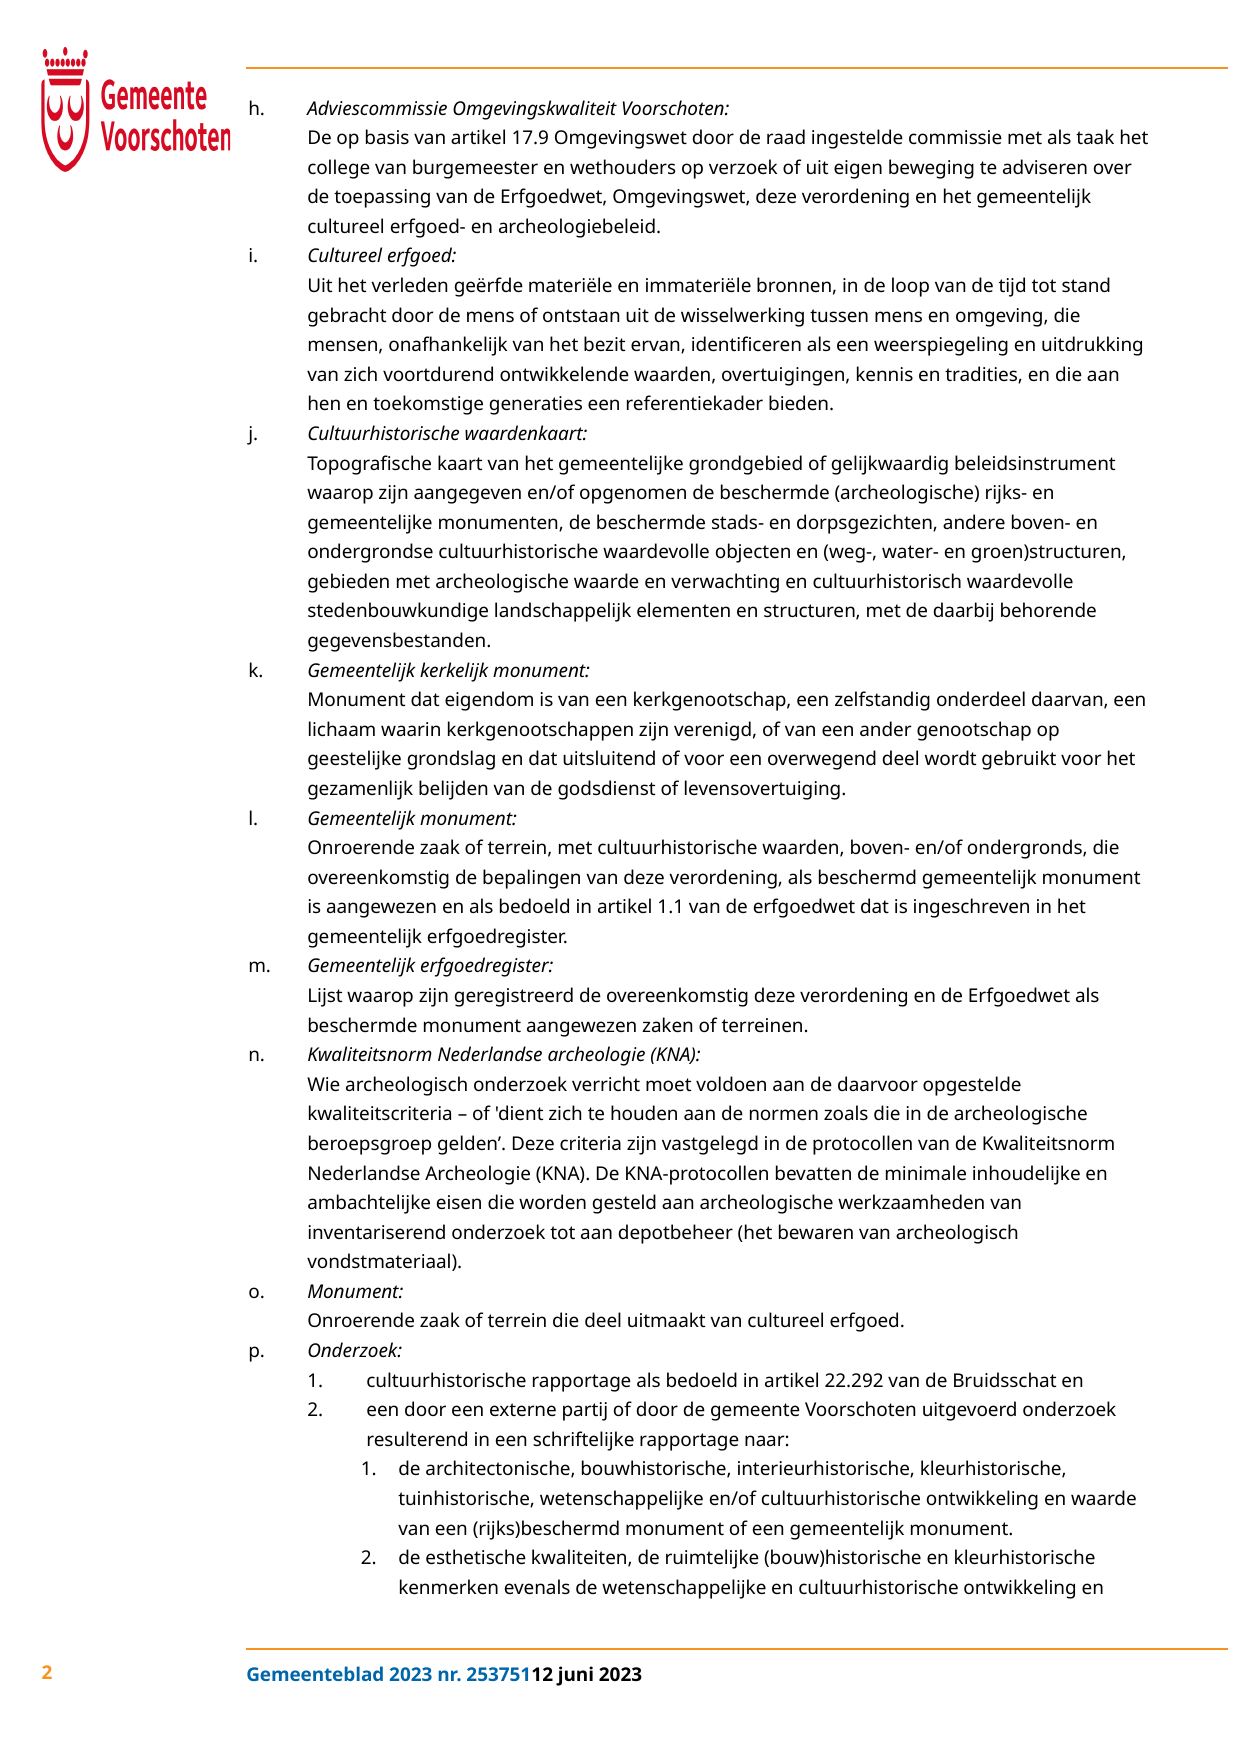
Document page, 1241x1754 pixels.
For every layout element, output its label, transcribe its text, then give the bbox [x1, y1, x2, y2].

list de esthetische kwaliteiten, de ruimtelijke (bouw)historische en kleurhistorische kenmerken evenals de wetenschappelijke en cultuurhistorische ontwikkeling en [361, 1544, 1152, 1600]
list Cultuurhistorische waardenkaart: [248, 420, 1152, 446]
list cultuurhistorische rapportage als bedoeld in artikel 22.292 van de Bruidsschat en [307, 1367, 1152, 1393]
list Monument dat eigendom is van een kerkgenootschap, een zelfstandig onderdeel daarvan, een lichaam waarin kerkgenootschappen zijn verenigd, of van een ander genootschap op geestelijke grondslag en dat uitsluitend of voor een overwegend deel wordt gebruikt voor het gezamenlijk belijden van de godsdienst of levensovertuiging. [248, 686, 1152, 801]
list Wie archeologisch onderzoek verricht moet voldoen aan de daarvoor opgestelde kwaliteitscriteria – of 'dient zich te houden aan de normen zoals die in de archeologische beroepsgroep gelden’. Deze criteria zijn vastgelegd in de protocollen van de Kwaliteitsnorm Nederlandse Archeologie (KNA). De KNA-protocollen bevatten de minimale inhoudelijke en ambachtelijke eisen die worden gesteld aan archeologische werkzaamheden van inventariserend onderzoek tot aan depotbeheer (het bewaren van archeologisch vondstmateriaal). [248, 1071, 1152, 1274]
picture [41, 47, 231, 172]
list De op basis van artikel 17.9 Omgevingswet door de raad ingestelde commissie met als taak het college van burgemeester en wethouders op verzoek of uit eigen beweging te adviseren over de toepassing van de Erfgoedwet, Omgevingswet, deze verordening en het gemeentelijk cultureel erfgoed- en archeologiebeleid. [248, 124, 1152, 239]
list Cultureel erfgoed: [248, 243, 1152, 268]
list Gemeentelijk erfgoedregister: [248, 953, 1152, 978]
list Uit het verleden geërfde materiële en immateriële bronnen, in de loop van de tijd tot stand gebracht door de mens of ontstaan uit de wisselwerking tussen mens en omgeving, die mensen, onafhankelijk van het bezit ervan, identificeren als een weerspiegeling en uitdrukking van zich voortdurend ontwikkelende waarden, overtuigingen, kennis en tradities, en die aan hen en toekomstige generaties een referentiekader bieden. [248, 272, 1152, 416]
list een door een externe partij of door de gemeente Voorschoten uitgevoerd onderzoek resulterend in een schriftelijke rapportage naar: [307, 1396, 1152, 1452]
list Adviescommissie Omgevingskwaliteit Voorschoten: [248, 95, 1152, 121]
list de architectonische, bouwhistorische, interieurhistorische, kleurhistorische, tuinhistorische, wetenschappelijke en/of cultuurhistorische ontwikkeling en waarde van een (rijks)beschermd monument of een gemeentelijk monument. [361, 1456, 1152, 1541]
list Lijst waarop zijn geregistreerd de overeenkomstig deze verordening en de Erfgoedwet als beschermde monument aangewezen zaken of terreinen. [248, 982, 1152, 1038]
list Gemeentelijk kerkelijk monument: [248, 657, 1152, 683]
list Onroerende zaak of terrein, met cultuurhistorische waarden, boven- en/of ondergronds, die overeenkomstig de bepalingen van deze verordening, als beschermd gemeentelijk monument is aangewezen en als bedoeld in artikel 1.1 van de erfgoedwet dat is ingeschreven in het gemeentelijk erfgoedregister. [248, 834, 1152, 949]
list Onroerende zaak of terrein die deel uitmaakt van cultureel erfgoed. [248, 1308, 1152, 1333]
list Gemeentelijk monument: [248, 805, 1152, 831]
list Onderzoek: [248, 1337, 1152, 1363]
list Kwaliteitsnorm Nederlandse archeologie (KNA): [248, 1041, 1152, 1067]
list Topografische kaart van het gemeentelijke grondgebied of gelijkwaardig beleidsinstrument waarop zijn aangegeven en/of opgenomen de beschermde (archeologische) rijks- en gemeentelijke monumenten, de beschermde stads- en dorpsgezichten, andere boven- en ondergrondse cultuurhistorische waardevolle objecten en (weg-, water- en groen)structuren, gebieden met archeologische waarde en verwachting en cultuurhistorisch waardevolle stedenbouwkundige landschappelijk elementen en structuren, met de daarbij behorende gegevensbestanden. [248, 450, 1152, 653]
list Monument: [248, 1278, 1152, 1304]
